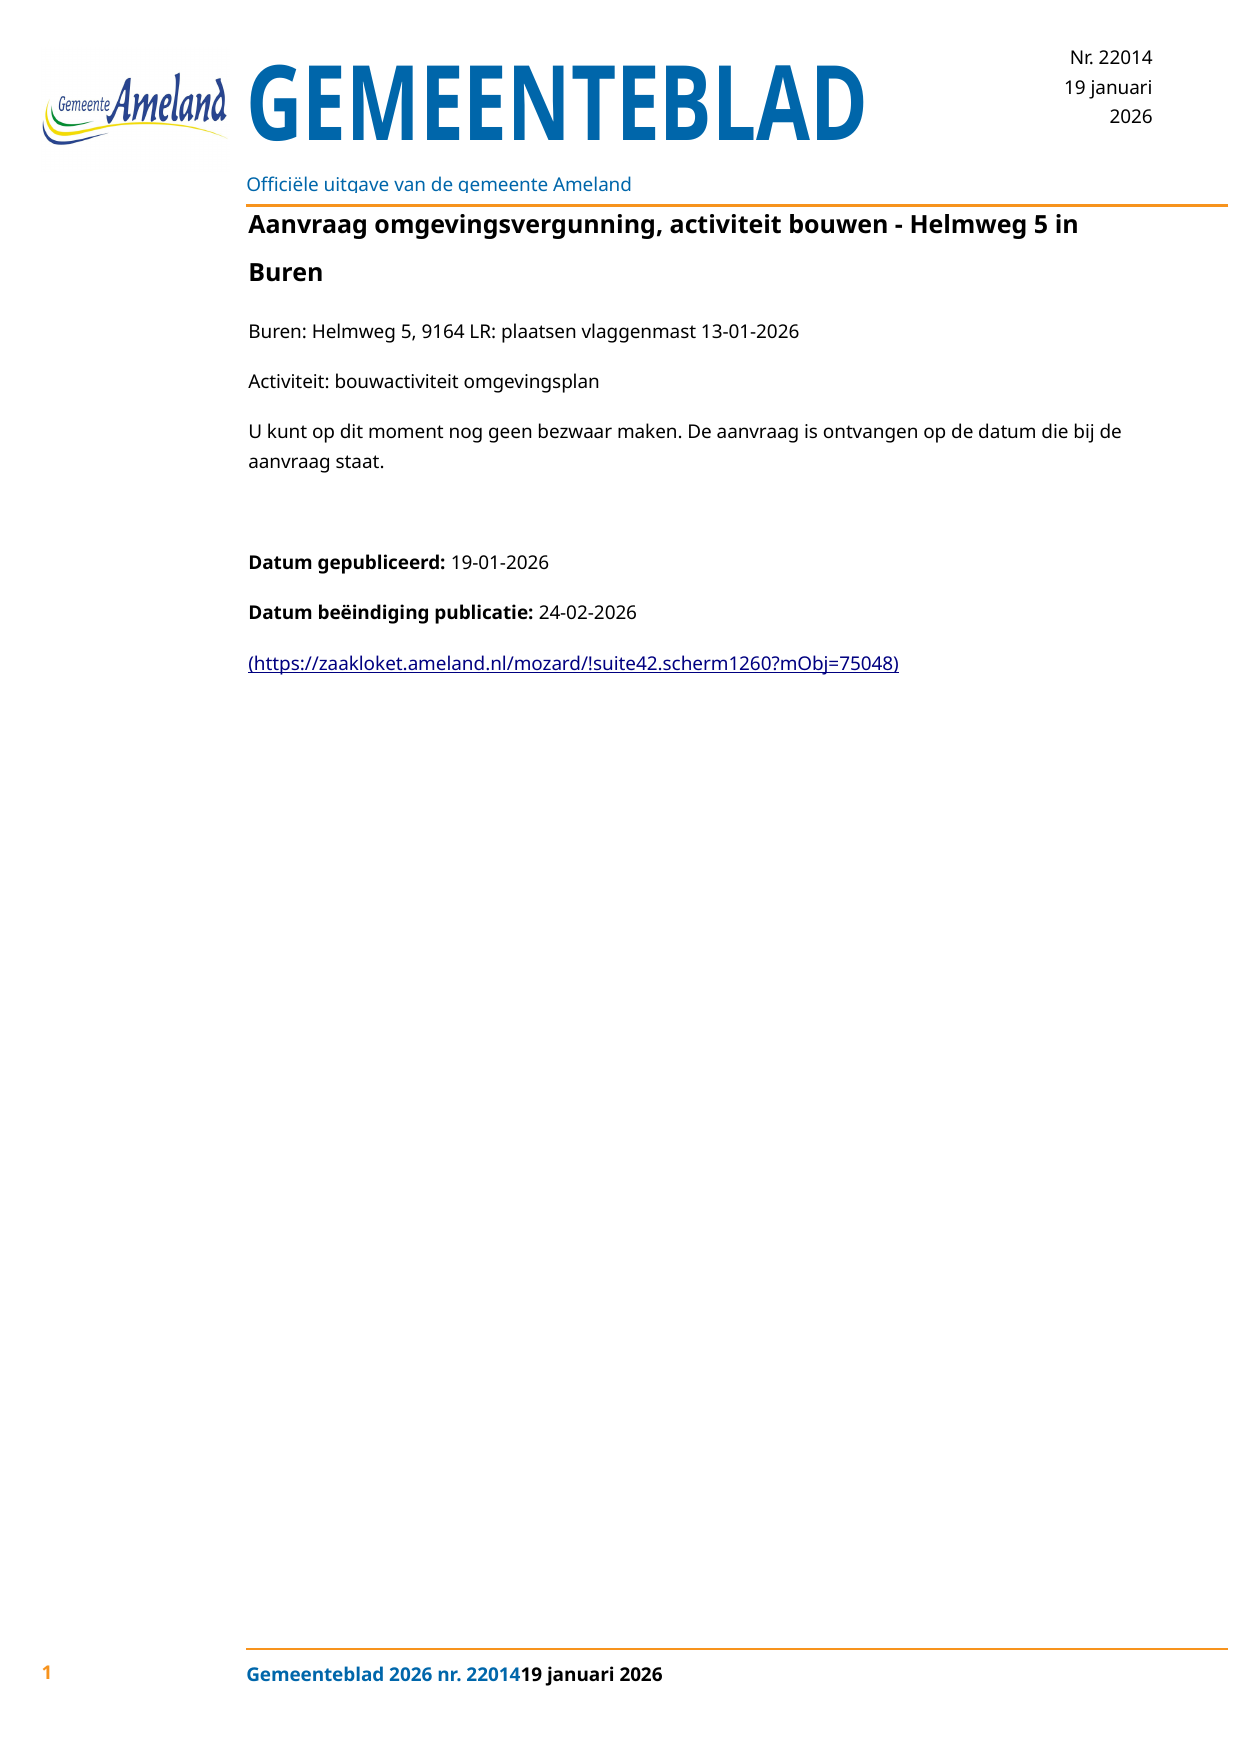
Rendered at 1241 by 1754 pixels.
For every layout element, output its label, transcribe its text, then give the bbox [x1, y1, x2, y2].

picture [41, 47, 231, 172]
text Aanvraag omgevingsvergunning, activiteit bouwen - Helmweg 5 in Buren [248, 207, 1152, 288]
text (https://zaakloket.ameland.nl/mozard/!suite42.scherm1260?mObj=75048) [248, 650, 1152, 676]
text U kunt op dit moment nog geen bezwaar maken. De aanvraag is ontvangen op de datum die bij de aanvraag staat. [248, 419, 1152, 474]
text Datum gepubliceerd: 19-01-2026 [248, 549, 1152, 575]
text Datum beëindiging publicatie: 24-02-2026 [248, 599, 1152, 625]
text Activiteit: bouwactiviteit omgevingsplan [248, 368, 1152, 394]
text Buren: Helmweg 5, 9164 LR: plaatsen vlaggenmast 13-01-2026 [248, 318, 1152, 344]
